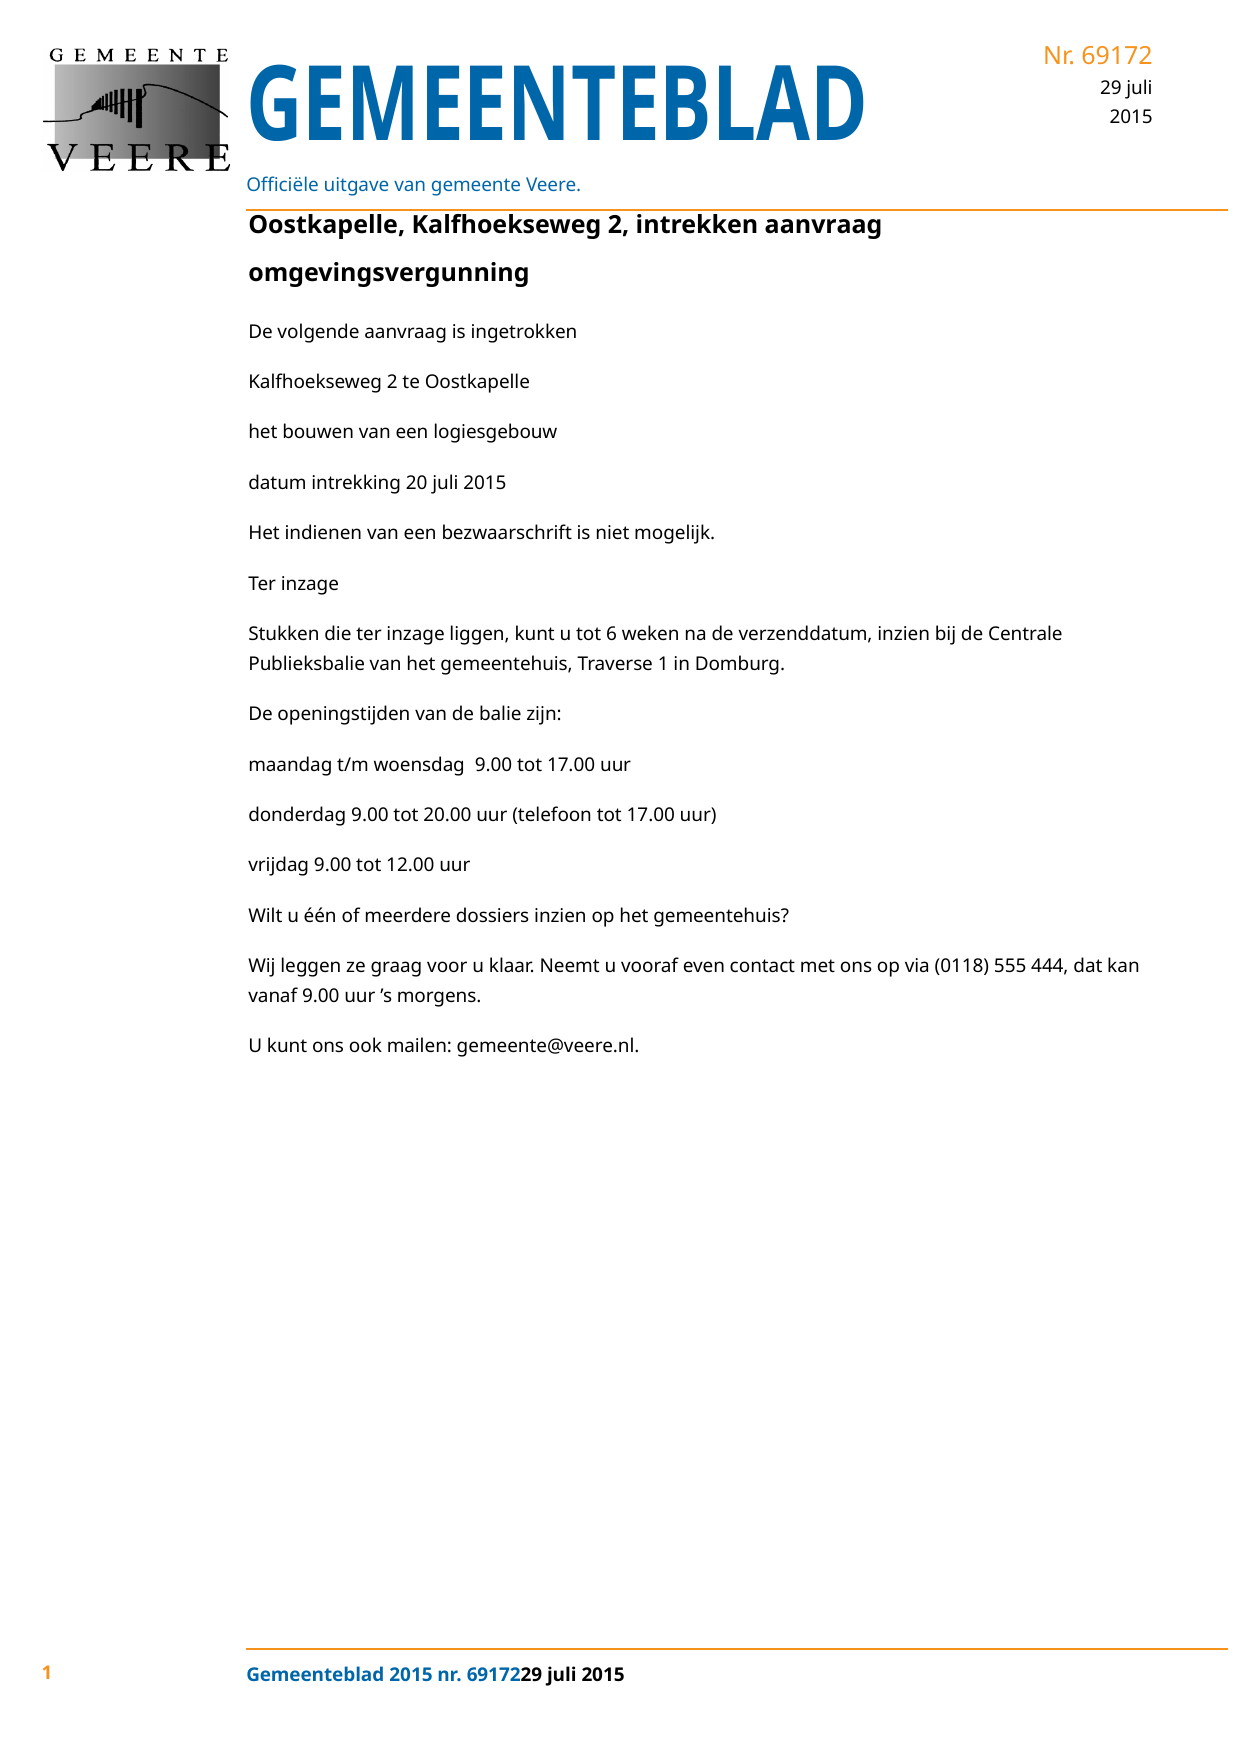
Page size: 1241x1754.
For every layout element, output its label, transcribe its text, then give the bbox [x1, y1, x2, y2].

text Oostkapelle, Kalfhoekseweg 2, intrekken aanvraag omgevingsvergunning [248, 211, 1152, 288]
text Kalfhoekseweg 2 te Oostkapelle [248, 368, 1152, 394]
picture [41, 47, 231, 172]
text De volgende aanvraag is ingetrokken [248, 318, 1152, 344]
text datum intrekking 20 juli 2015 [248, 469, 1152, 495]
text Wij leggen ze graag voor u klaar. Neemt u vooraf even contact met ons op via (0118) 555 444, dat kan vanaf 9.00 uur ’s morgens. [248, 952, 1152, 1008]
text De openingstijden van de balie zijn: [248, 700, 1152, 726]
text maandag t/m woensdag 9.00 tot 17.00 uur [248, 751, 1152, 777]
text Stukken die ter inzage liggen, kunt u tot 6 weken na de verzenddatum, inzien bij de Centrale Publieksbalie van het gemeentehuis, Traverse 1 in Domburg. [248, 620, 1152, 676]
text vrijdag 9.00 tot 12.00 uur [248, 852, 1152, 877]
text het bouwen van een logiesgebouw [248, 419, 1152, 444]
text Ter inzage [248, 570, 1152, 596]
text Het indienen van een bezwaarschrift is niet mogelijk. [248, 519, 1152, 545]
text donderdag 9.00 tot 20.00 uur (telefoon tot 17.00 uur) [248, 801, 1152, 827]
text Wilt u één of meerdere dossiers inzien op het gemeentehuis? [248, 902, 1152, 928]
text U kunt ons ook mailen: gemeente@veere.nl. [248, 1032, 1152, 1058]
